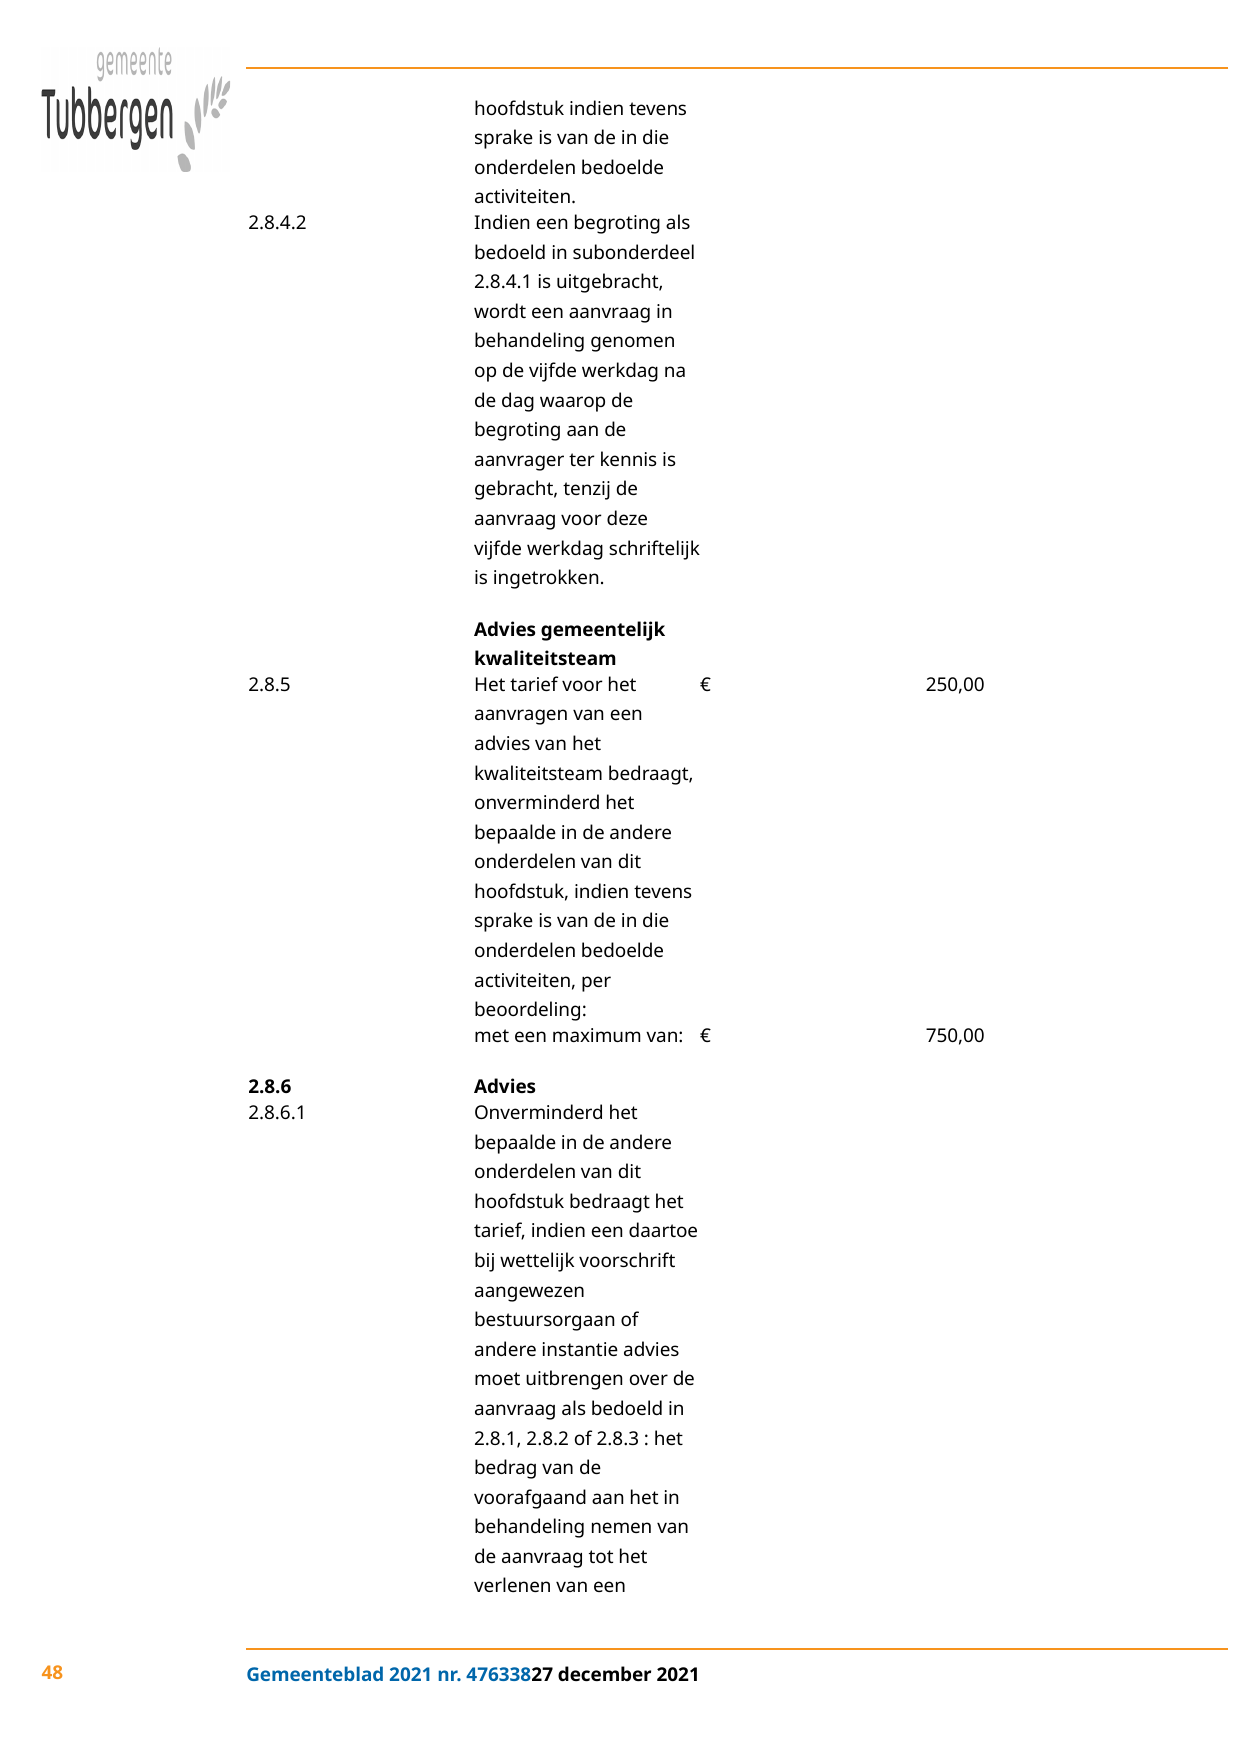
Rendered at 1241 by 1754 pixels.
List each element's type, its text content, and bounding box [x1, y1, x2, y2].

table_cell [474, 1048, 700, 1074]
table_cell [248, 616, 474, 671]
table_cell [700, 95, 926, 209]
table_cell [700, 616, 926, 671]
table_cell [248, 590, 474, 616]
table_cell [926, 1099, 1152, 1598]
table_cell [248, 95, 474, 209]
table_cell [474, 590, 700, 616]
table_cell 2.8.6 [248, 1074, 474, 1099]
table_cell [700, 1099, 926, 1598]
table_cell 250,00 [926, 671, 1152, 1022]
table_cell [700, 1074, 926, 1099]
table_cell [926, 209, 1152, 590]
table_cell [926, 1048, 1152, 1074]
table_cell [926, 1074, 1152, 1099]
table_cell [248, 1022, 474, 1048]
table_cell € [700, 671, 926, 1022]
table_cell Onverminderd het bepaalde in de andere onderdelen van dit hoofdstuk bedraagt het tarief, indien een daartoe bij wettelijk voorschrift aangewezen bestuursorgaan of andere instantie advies moet uitbrengen over de aanvraag als bedoeld in 2.8.1, 2.8.2 of 2.8.3 : het bedrag van de voorafgaand aan het in behandeling nemen van de aanvraag tot het verlenen van een [474, 1099, 700, 1598]
table_cell [926, 95, 1152, 209]
table_cell Advies gemeentelijk kwaliteitsteam [474, 616, 700, 671]
table_cell Het tarief voor het aanvragen van een advies van het kwaliteitsteam bedraagt, onverminderd het bepaalde in de andere onderdelen van dit hoofdstuk, indien tevens sprake is van de in die onderdelen bedoelde activiteiten, per beoordeling: [474, 671, 700, 1022]
table_cell 2.8.4.2 [248, 209, 474, 590]
table_cell 2.8.6.1 [248, 1099, 474, 1598]
table_cell 750,00 [926, 1022, 1152, 1048]
table_cell [248, 1048, 474, 1074]
picture [41, 47, 231, 172]
table_cell [926, 590, 1152, 616]
table_cell 2.8.5 [248, 671, 474, 1022]
table_cell [700, 590, 926, 616]
table_cell Advies [474, 1074, 700, 1099]
table_cell € [700, 1022, 926, 1048]
table_cell Indien een begroting als bedoeld in subonderdeel 2.8.4.1 is uitgebracht, wordt een aanvraag in behandeling genomen op de vijfde werkdag na de dag waarop de begroting aan de aanvrager ter kennis is gebracht, tenzij de aanvraag voor deze vijfde werkdag schriftelijk is ingetrokken. [474, 209, 700, 590]
table_cell [926, 616, 1152, 671]
table_cell hoofdstuk indien tevens sprake is van de in die onderdelen bedoelde activiteiten. [474, 95, 700, 209]
table_cell [700, 1048, 926, 1074]
table_cell [700, 209, 926, 590]
table_cell met een maximum van: [474, 1022, 700, 1048]
